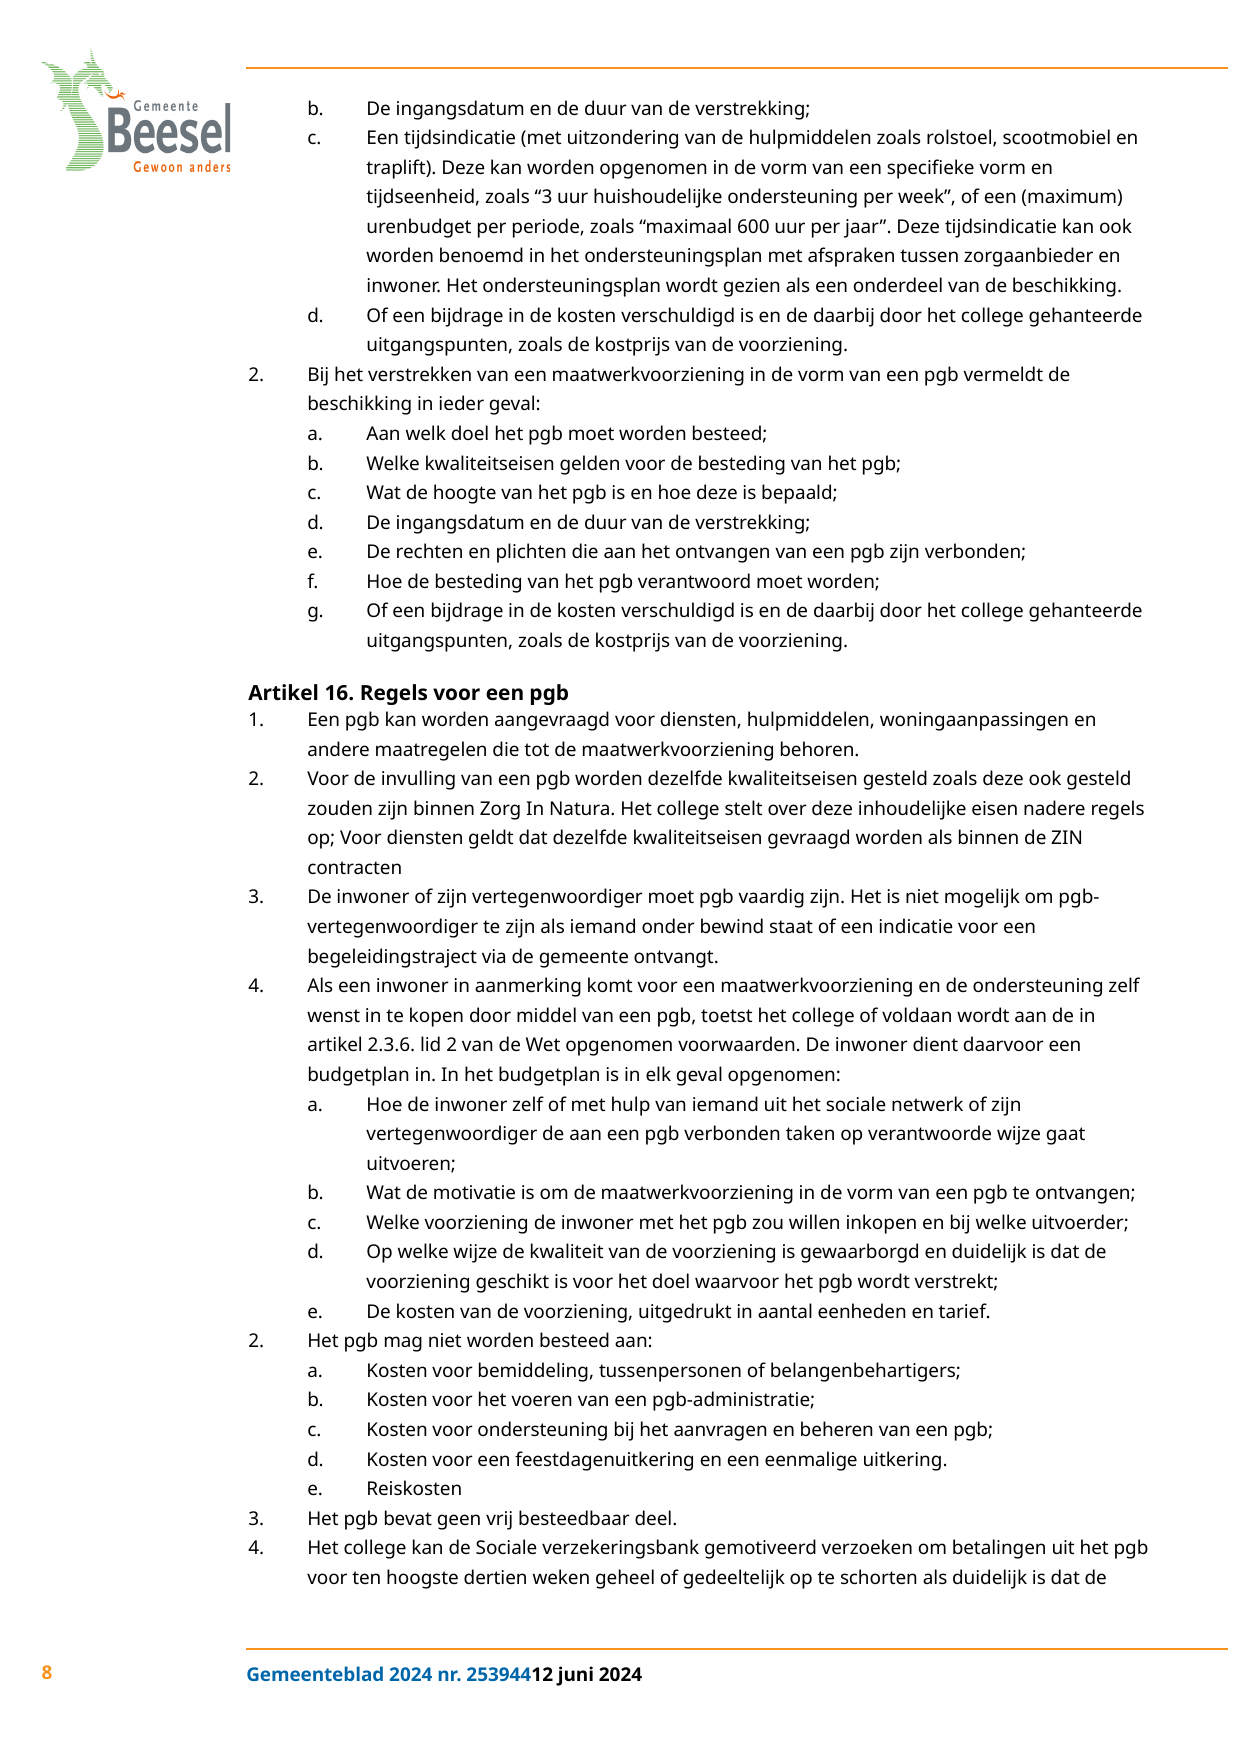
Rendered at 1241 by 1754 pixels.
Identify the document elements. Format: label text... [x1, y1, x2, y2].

list Een tijdsindicatie (met uitzondering van de hulpmiddelen zoals rolstoel, scootmobiel en traplift). Deze kan worden opgenomen in de vorm van een specifieke vorm en tijdseenheid, zoals “3 uur huishoudelijke ondersteuning per week”, of een (maximum) urenbudget per periode, zoals “maximaal 600 uur per jaar”. Deze tijdsindicatie kan ook worden benoemd in het ondersteuningsplan met afspraken tussen zorgaanbieder en inwoner. Het ondersteuningsplan wordt gezien als een onderdeel van de beschikking. [307, 124, 1152, 298]
list Op welke wijze de kwaliteit van de voorziening is gewaarborgd en duidelijk is dat de voorziening geschikt is voor het doel waarvoor het pgb wordt verstrekt; [307, 1239, 1152, 1294]
list De kosten van de voorziening, uitgedrukt in aantal eenheden en tarief. [307, 1298, 1152, 1323]
text Artikel 16. Regels voor een pgb [248, 678, 1152, 706]
list Of een bijdrage in de kosten verschuldigd is en de daarbij door het college gehanteerde uitgangspunten, zoals de kostprijs van de voorziening. [307, 302, 1152, 357]
list Als een inwoner in aanmerking komt voor een maatwerkvoorziening en de ondersteuning zelf wenst in te kopen door middel van een pgb, toetst het college of voldaan wordt aan de in artikel 2.3.6. lid 2 van de Wet opgenomen voorwaarden. De inwoner dient daarvoor een budgetplan in. In het budgetplan is in elk geval opgenomen: [248, 972, 1152, 1087]
list De ingangsdatum en de duur van de verstrekking; [307, 95, 1152, 121]
list Hoe de inwoner zelf of met hulp van iemand uit het sociale netwerk of zijn vertegenwoordiger de aan een pgb verbonden taken op verantwoorde wijze gaat uitvoeren; [307, 1091, 1152, 1176]
list Bij het verstrekken van een maatwerkvoorziening in de vorm van een pgb vermeldt de beschikking in ieder geval: [248, 361, 1152, 416]
list Of een bijdrage in de kosten verschuldigd is en de daarbij door het college gehanteerde uitgangspunten, zoals de kostprijs van de voorziening. [307, 598, 1152, 653]
list Aan welk doel het pgb moet worden besteed; [307, 420, 1152, 446]
list Voor de invulling van een pgb worden dezelfde kwaliteitseisen gesteld zoals deze ook gesteld zouden zijn binnen Zorg In Natura. Het college stelt over deze inhoudelijke eisen nadere regels op; Voor diensten geldt dat dezelfde kwaliteitseisen gevraagd worden als binnen de ZIN contracten [248, 765, 1152, 880]
list Welke voorziening de inwoner met het pgb zou willen inkopen en bij welke uitvoerder; [307, 1209, 1152, 1235]
list Kosten voor bemiddeling, tussenpersonen of belangenbehartigers; [307, 1357, 1152, 1383]
list Kosten voor een feestdagenuitkering en een eenmalige uitkering. [307, 1446, 1152, 1471]
list De rechten en plichten die aan het ontvangen van een pgb zijn verbonden; [307, 538, 1152, 564]
list Het pgb mag niet worden besteed aan: [248, 1327, 1152, 1353]
list Wat de hoogte van het pgb is en hoe deze is bepaald; [307, 479, 1152, 505]
list De inwoner of zijn vertegenwoordiger moet pgb vaardig zijn. Het is niet mogelijk om pgb-vertegenwoordiger te zijn als iemand onder bewind staat of een indicatie voor een begeleidingstraject via de gemeente ontvangt. [248, 884, 1152, 968]
list Een pgb kan worden aangevraagd voor diensten, hulpmiddelen, woningaanpassingen en andere maatregelen die tot de maatwerkvoorziening behoren. [248, 706, 1152, 761]
list Kosten voor ondersteuning bij het aanvragen en beheren van een pgb; [307, 1416, 1152, 1442]
list Welke kwaliteitseisen gelden voor de besteding van het pgb; [307, 450, 1152, 476]
list Kosten voor het voeren van een pgb-administratie; [307, 1387, 1152, 1412]
list Reiskosten [307, 1475, 1152, 1501]
list Hoe de besteding van het pgb verantwoord moet worden; [307, 568, 1152, 594]
list Het college kan de Sociale verzekeringsbank gemotiveerd verzoeken om betalingen uit het pgb voor ten hoogste dertien weken geheel of gedeeltelijk op te schorten als duidelijk is dat de [248, 1534, 1152, 1590]
list Wat de motivatie is om de maatwerkvoorziening in de vorm van een pgb te ontvangen; [307, 1179, 1152, 1205]
list Het pgb bevat geen vrij besteedbaar deel. [248, 1505, 1152, 1531]
list De ingangsdatum en de duur van de verstrekking; [307, 509, 1152, 535]
picture [41, 47, 231, 172]
